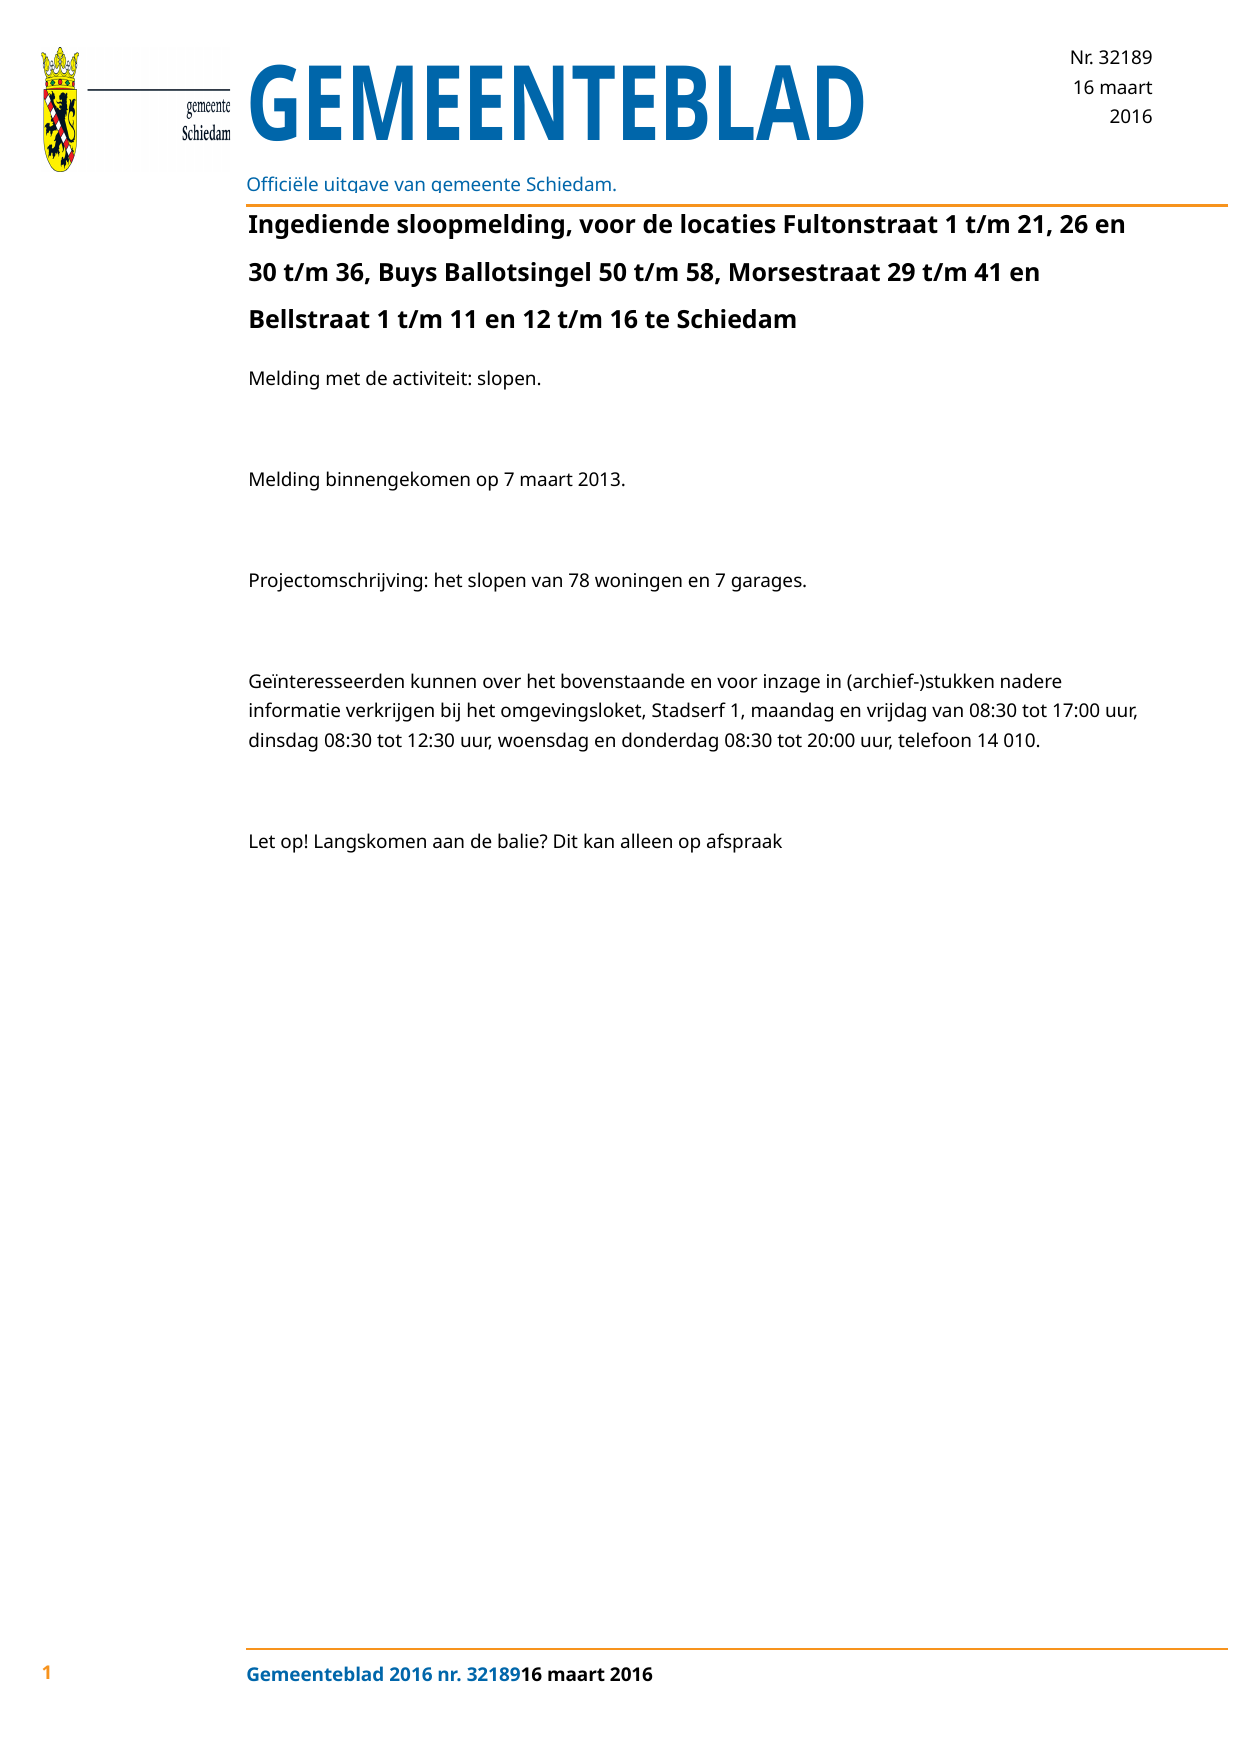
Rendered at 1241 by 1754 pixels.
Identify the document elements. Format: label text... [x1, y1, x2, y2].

picture [41, 47, 231, 172]
text Projectomschrijving: het slopen van 78 woningen en 7 garages. [248, 567, 1152, 593]
text Ingediende sloopmelding, voor de locaties Fultonstraat 1 t/m 21, 26 en 30 t/m 36, Buys Ballotsingel 50 t/m 58, Morsestraat 29 t/m 41 en Bellstraat 1 t/m 11 en 12 t/m 16 te Schiedam [248, 207, 1152, 336]
text Let op! Langskomen aan de balie? Dit kan alleen op afspraak [248, 828, 1152, 854]
text Geïnteresseerden kunnen over het bovenstaande en voor inzage in (archief-)stukken nadere informatie verkrijgen bij het omgevingsloket, Stadserf 1, maandag en vrijdag van 08:30 tot 17:00 uur, dinsdag 08:30 tot 12:30 uur, woensdag en donderdag 08:30 tot 20:00 uur, telefoon 14 010. [248, 668, 1152, 753]
text Melding met de activiteit: slopen. [248, 366, 1152, 391]
text Melding binnengekomen op 7 maart 2013. [248, 466, 1152, 492]
